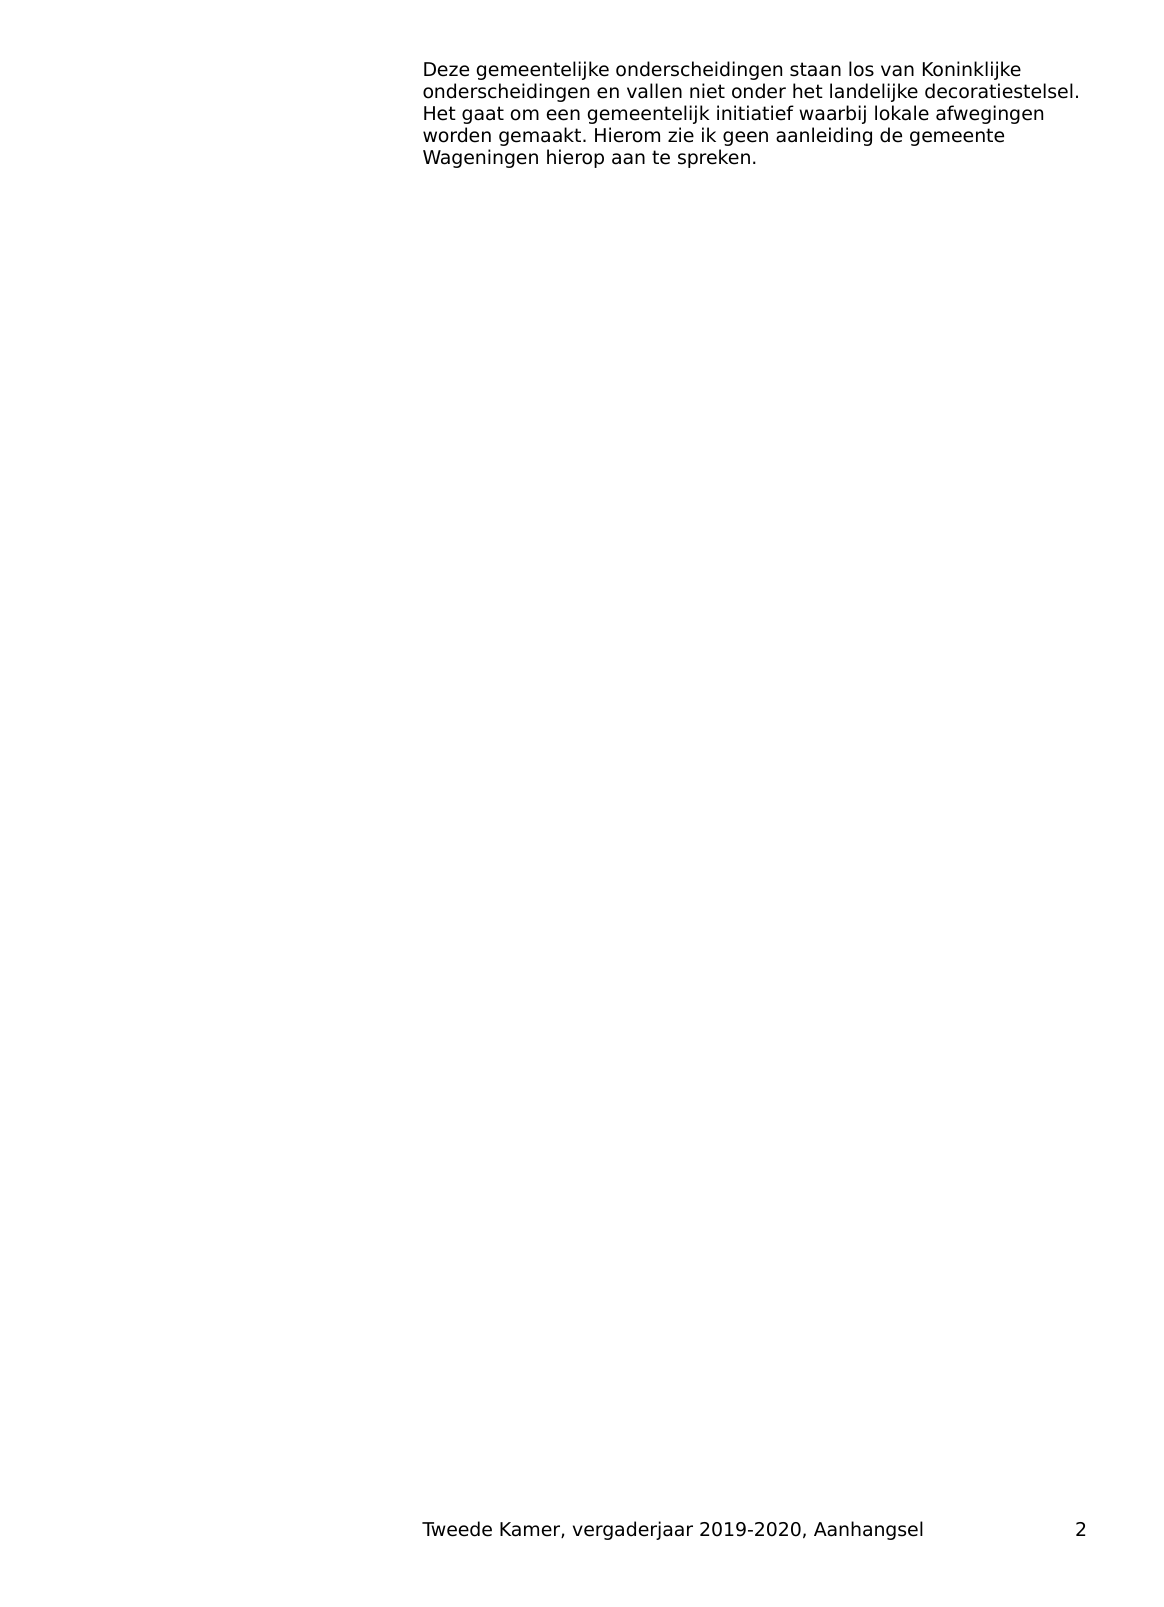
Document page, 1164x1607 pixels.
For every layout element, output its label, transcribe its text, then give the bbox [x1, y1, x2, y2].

text Deze gemeentelijke onderscheidingen staan los van Koninklijke onderscheidingen en vallen niet onder het landelijke decoratiestelsel. Het gaat om een gemeentelijk initiatief waarbij lokale afwegingen worden gemaakt. Hierom zie ik geen aanleiding de gemeente Wageningen hierop aan te spreken. [422, 59, 1087, 169]
